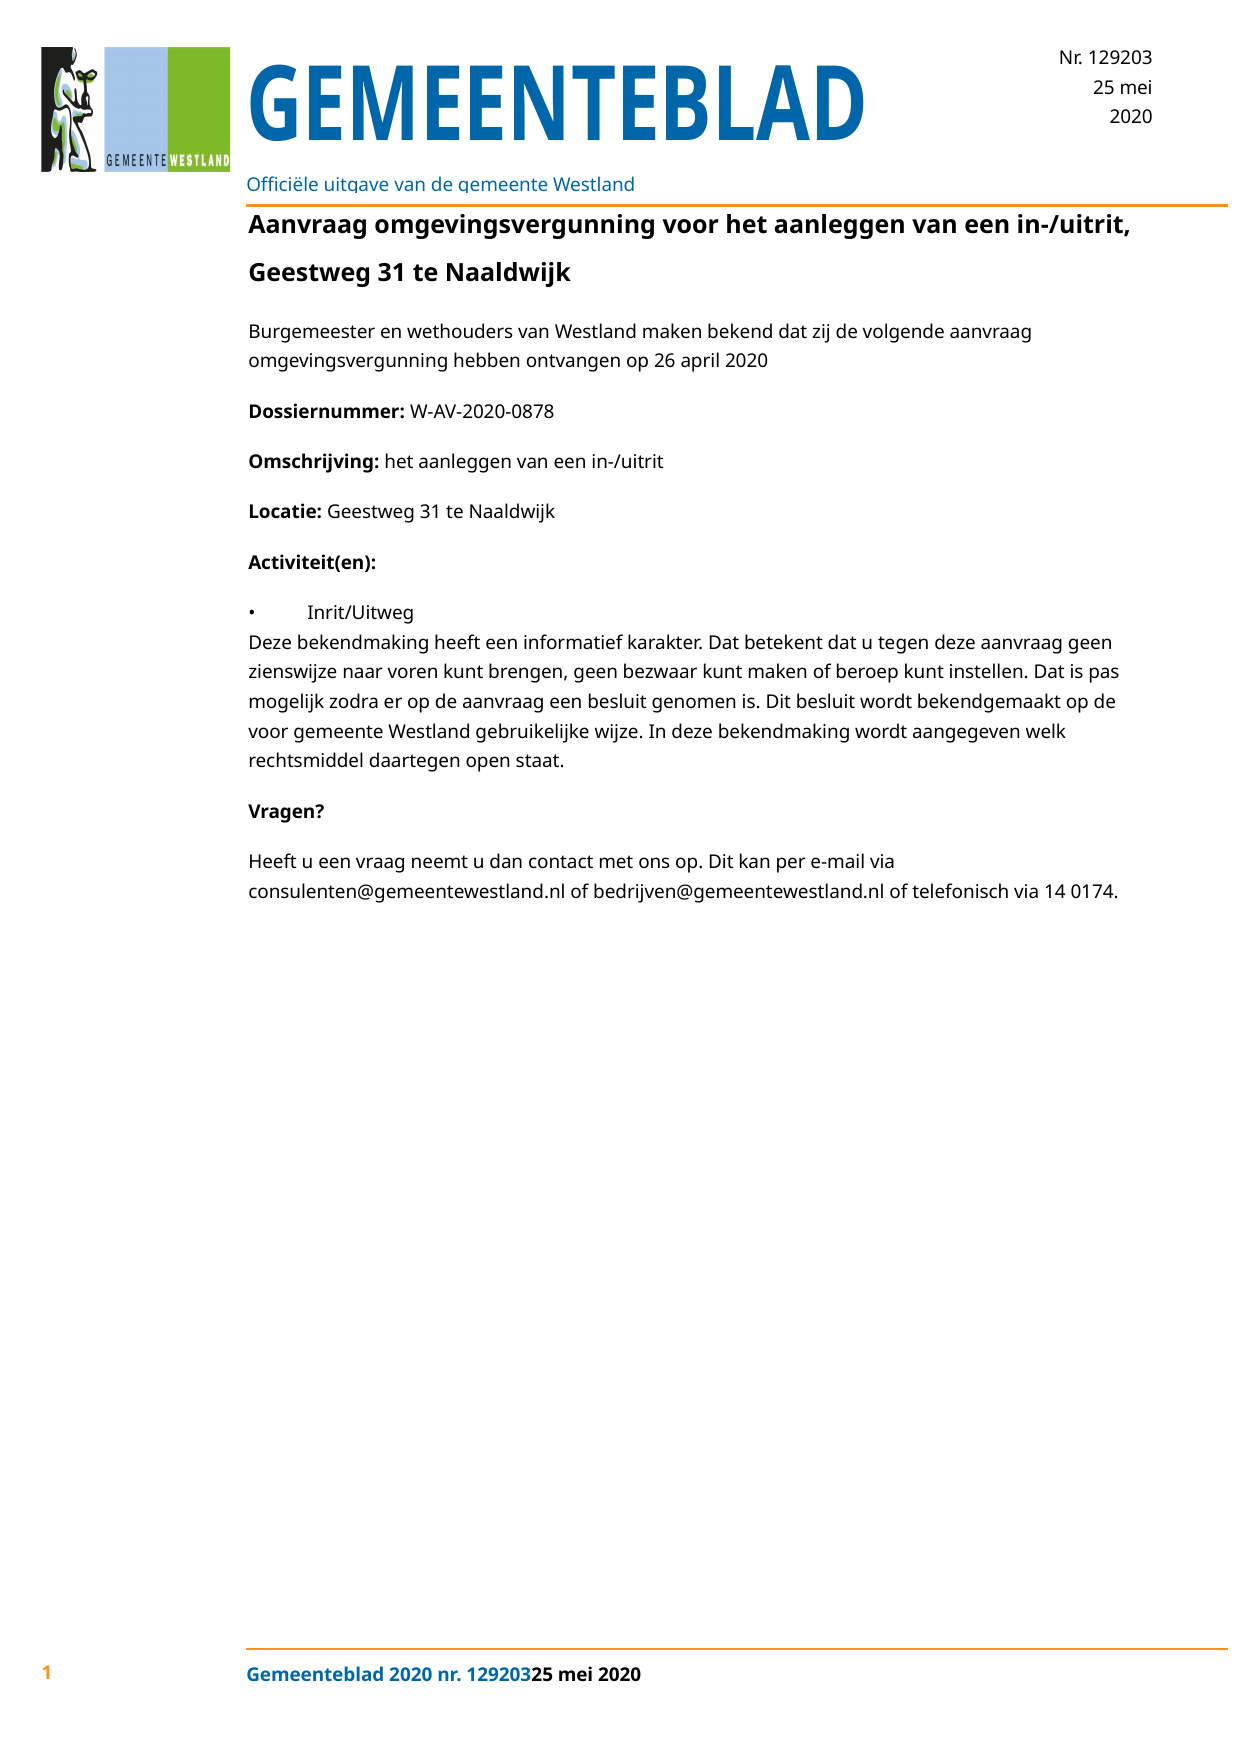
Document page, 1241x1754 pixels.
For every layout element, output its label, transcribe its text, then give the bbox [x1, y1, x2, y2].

text Vragen? [248, 798, 1152, 824]
text Burgemeester en wethouders van Westland maken bekend dat zij de volgende aanvraag omgevingsvergunning hebben ontvangen op 26 april 2020 [248, 318, 1152, 373]
text Omschrijving: het aanleggen van een in-/uitrit [248, 448, 1152, 474]
list Inrit/Uitweg [248, 599, 1152, 625]
text Locatie: Geestweg 31 te Naaldwijk [248, 499, 1152, 524]
text Heeft u een vraag neemt u dan contact met ons op. Dit kan per e-mail via consulenten@gemeentewestland.nl of bedrijven@gemeentewestland.nl of telefonisch via 14 0174. [248, 848, 1152, 904]
text Dossiernummer: W-AV-2020-0878 [248, 398, 1152, 424]
text Aanvraag omgevingsvergunning voor het aanleggen van een in-/uitrit, Geestweg 31 te Naaldwijk [248, 207, 1152, 288]
picture [41, 47, 231, 172]
text Activiteit(en): [248, 549, 1152, 575]
text Deze bekendmaking heeft een informatief karakter. Dat betekent dat u tegen deze aanvraag geen zienswijze naar voren kunt brengen, geen bezwaar kunt maken of beroep kunt instellen. Dat is pas mogelijk zodra er op de aanvraag een besluit genomen is. Dit besluit wordt bekendgemaakt op de voor gemeente Westland gebruikelijke wijze. In deze bekendmaking wordt aangegeven welk rechtsmiddel daartegen open staat. [248, 629, 1152, 773]
